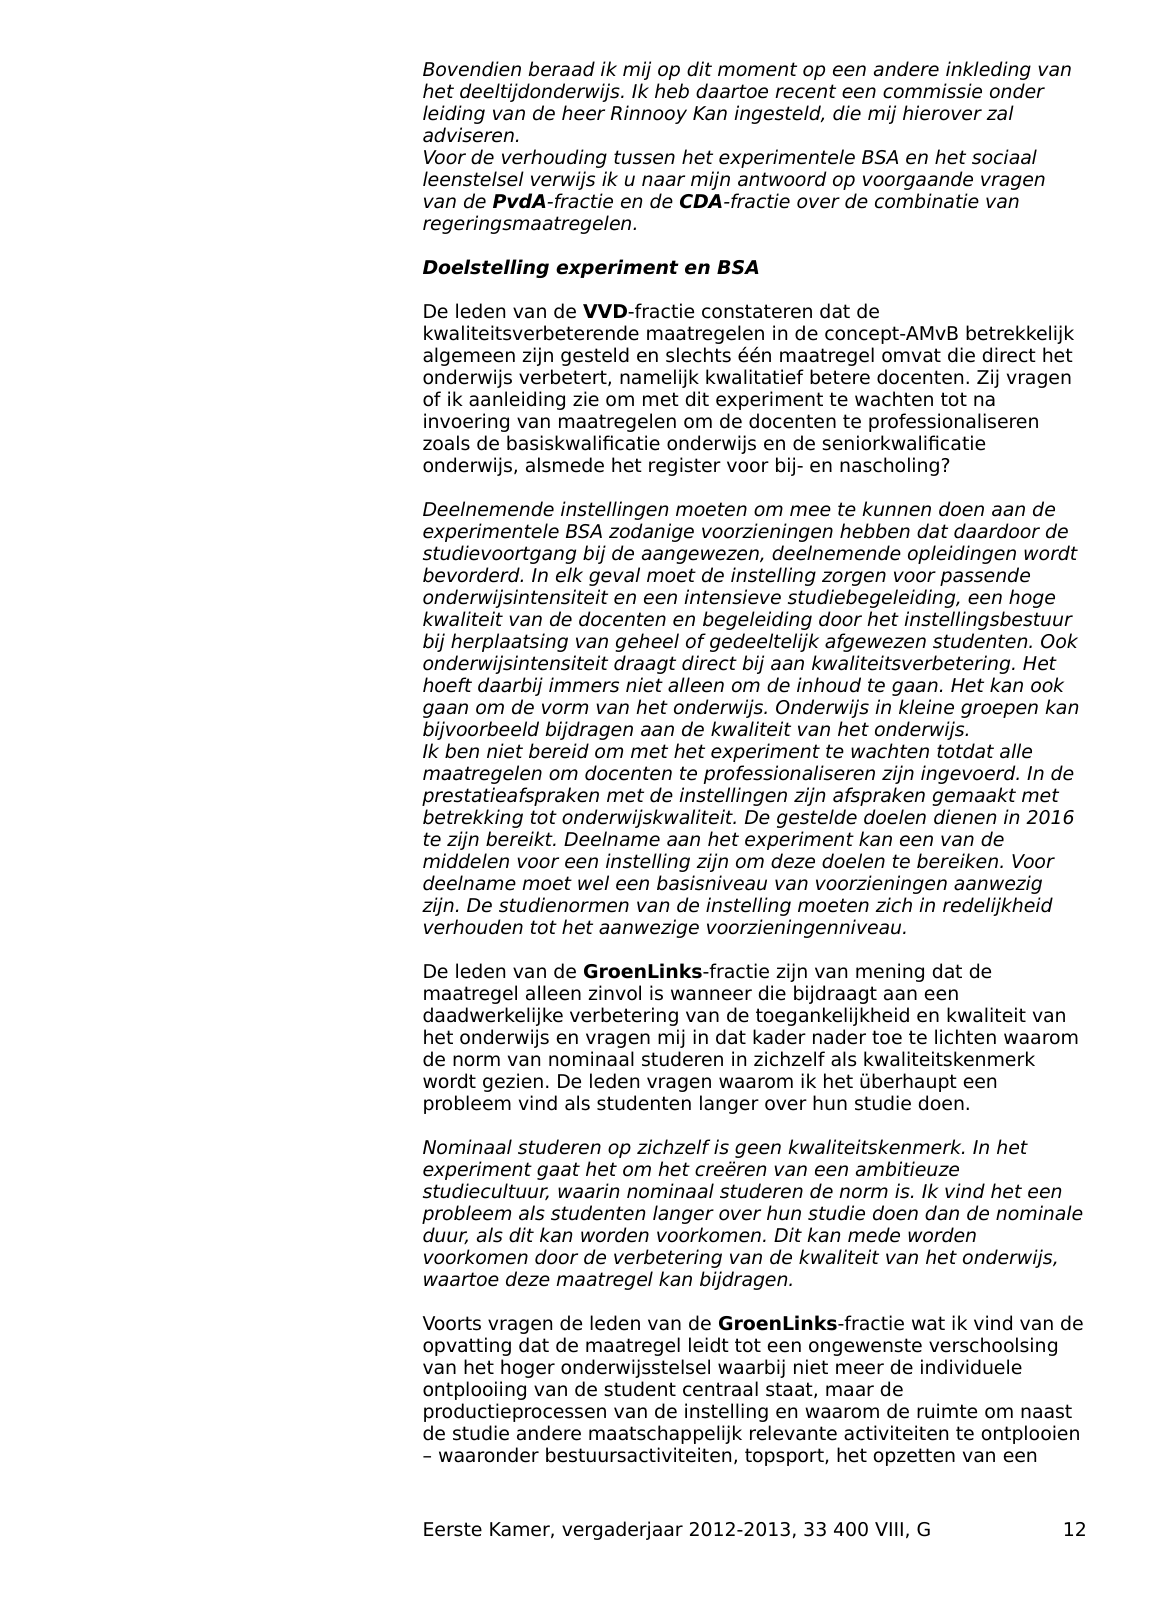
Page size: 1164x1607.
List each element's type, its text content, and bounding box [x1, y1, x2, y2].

subtitle Doelstelling experiment en BSA [422, 257, 1087, 279]
text Bovendien beraad ik mij op dit moment op een andere inkleding van het deeltijdonderwijs. Ik heb daartoe recent een commissie onder leiding van de heer Rinnooy Kan ingesteld, die mij hierover zal adviseren. [422, 59, 1087, 147]
text Deelnemende instellingen moeten om mee te kunnen doen aan de experimentele BSA zodanige voorzieningen hebben dat daardoor de studievoortgang bij de aangewezen, deelnemende opleidingen wordt bevorderd. In elk geval moet de instelling zorgen voor passende onderwijsintensiteit en een intensieve studiebegeleiding, een hoge kwaliteit van de docenten en begeleiding door het instellingsbestuur bij herplaatsing van geheel of gedeeltelijk afgewezen studenten. Ook onderwijsintensiteit draagt direct bij aan kwaliteitsverbetering. Het hoeft daarbij immers niet alleen om de inhoud te gaan. Het kan ook gaan om de vorm van het onderwijs. Onderwijs in kleine groepen kan bijvoorbeeld bijdragen aan de kwaliteit van het onderwijs. [422, 499, 1087, 741]
text Voorts vragen de leden van de GroenLinks-fractie wat ik vind van de opvatting dat de maatregel leidt tot een ongewenste verschoolsing van het hoger onderwijsstelsel waarbij niet meer de individuele ontplooiing van de student centraal staat, maar de productieprocessen van de instelling en waarom de ruimte om naast de studie andere maatschappelijk relevante activiteiten te ontplooien – waaronder bestuursactiviteiten, topsport, het opzetten van een [422, 1313, 1087, 1467]
text De leden van de GroenLinks-fractie zijn van mening dat de maatregel alleen zinvol is wanneer die bijdraagt aan een daadwerkelijke verbetering van de toegankelijkheid en kwaliteit van het onderwijs en vragen mij in dat kader nader toe te lichten waarom de norm van nominaal studeren in zichzelf als kwaliteitskenmerk wordt gezien. De leden vragen waarom ik het überhaupt een probleem vind als studenten langer over hun studie doen. [422, 961, 1087, 1115]
text Ik ben niet bereid om met het experiment te wachten totdat alle maatregelen om docenten te professionaliseren zijn ingevoerd. In de prestatieafspraken met de instellingen zijn afspraken gemaakt met betrekking tot onderwijskwaliteit. De gestelde doelen dienen in 2016 te zijn bereikt. Deelname aan het experiment kan een van de middelen voor een instelling zijn om deze doelen te bereiken. Voor deelname moet wel een basisniveau van voorzieningen aanwezig zijn. De studienormen van de instelling moeten zich in redelijkheid verhouden tot het aanwezige voorzieningenniveau. [422, 741, 1087, 939]
text De leden van de VVD-fractie constateren dat de kwaliteitsverbeterende maatregelen in de concept-AMvB betrekkelijk algemeen zijn gesteld en slechts één maatregel omvat die direct het onderwijs verbetert, namelijk kwalitatief betere docenten. Zij vragen of ik aanleiding zie om met dit experiment te wachten tot na invoering van maatregelen om de docenten te professionaliseren zoals de basiskwalificatie onderwijs en de seniorkwalificatie onderwijs, alsmede het register voor bij- en nascholing? [422, 301, 1087, 477]
text Nominaal studeren op zichzelf is geen kwaliteitskenmerk. In het experiment gaat het om het creëren van een ambitieuze studiecultuur, waarin nominaal studeren de norm is. Ik vind het een probleem als studenten langer over hun studie doen dan de nominale duur, als dit kan worden voorkomen. Dit kan mede worden voorkomen door de verbetering van de kwaliteit van het onderwijs, waartoe deze maatregel kan bijdragen. [422, 1137, 1087, 1291]
text Voor de verhouding tussen het experimentele BSA en het sociaal leenstelsel verwijs ik u naar mijn antwoord op voorgaande vragen van de PvdA-fractie en de CDA-fractie over de combinatie van regeringsmaatregelen. [422, 147, 1087, 235]
